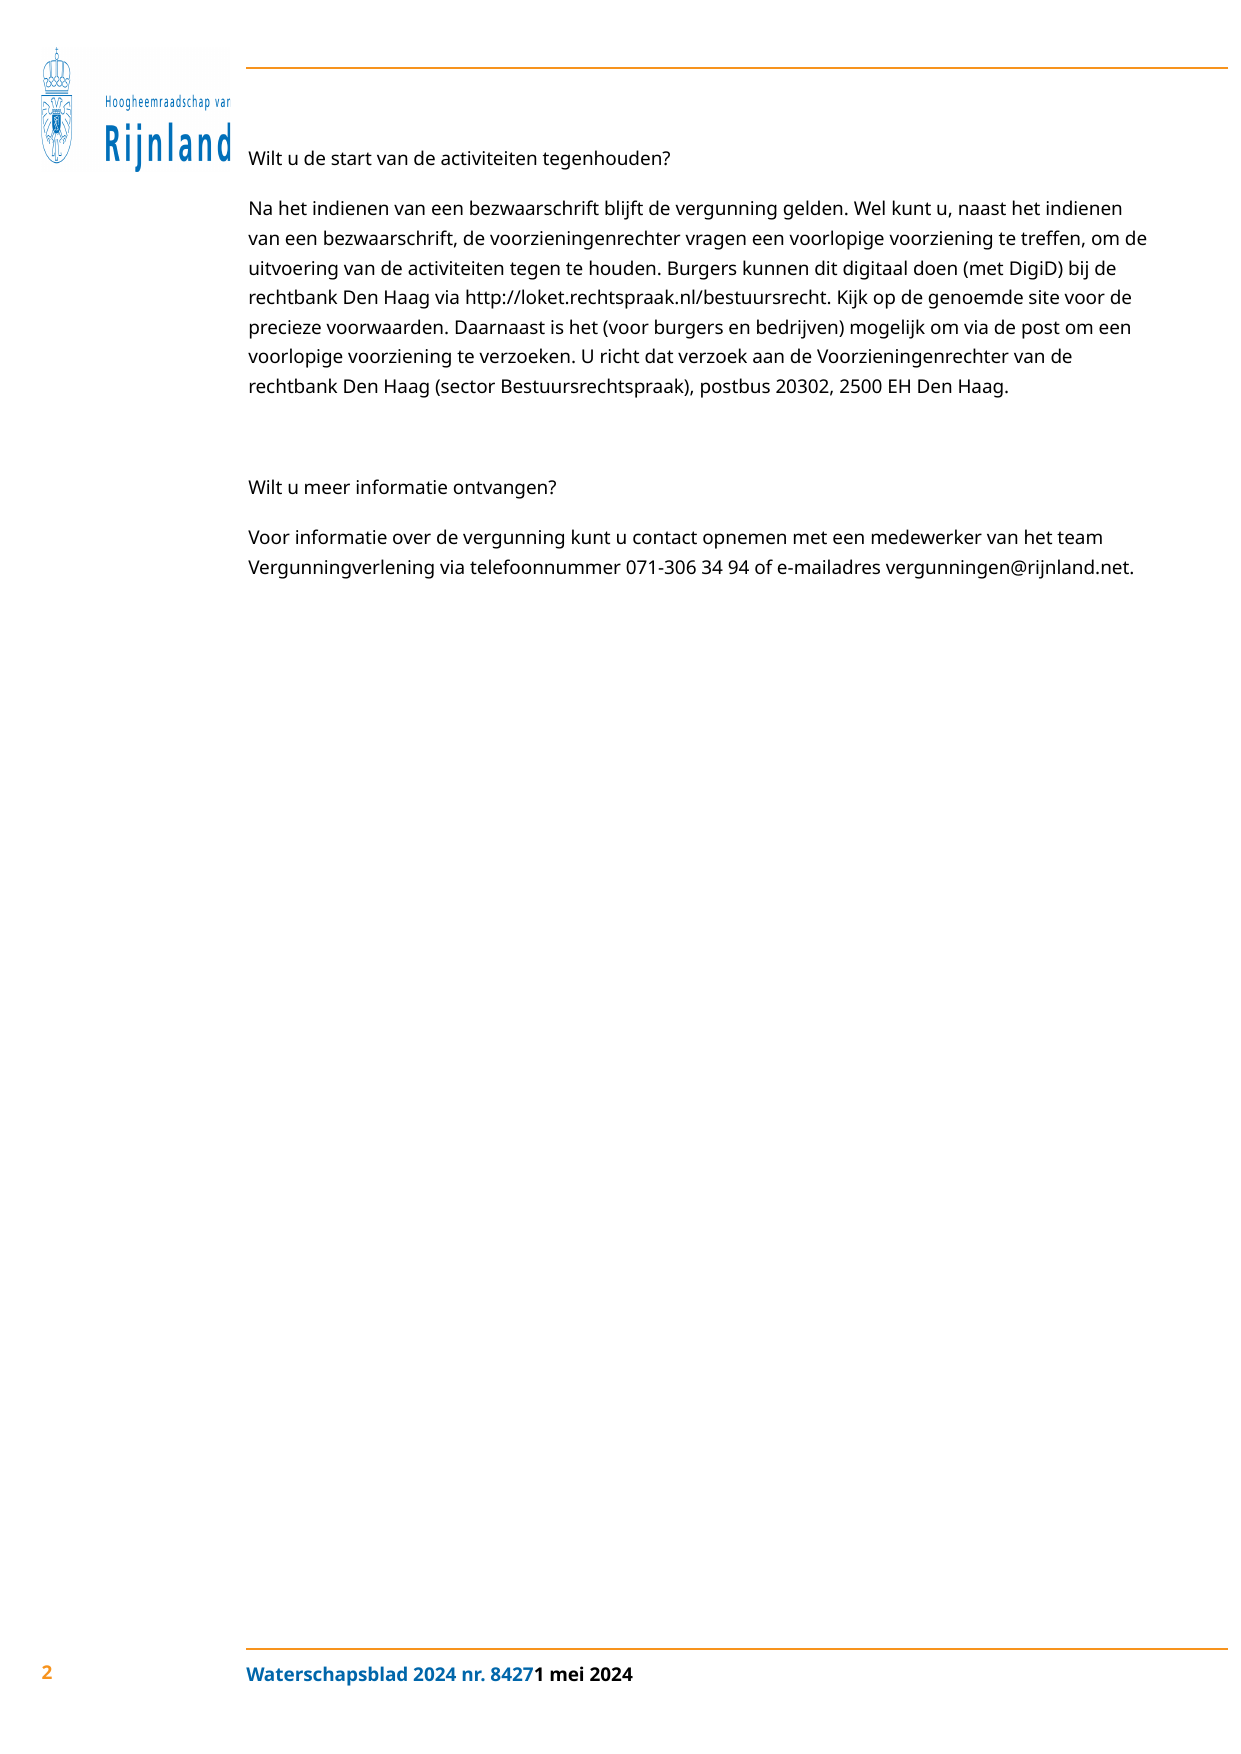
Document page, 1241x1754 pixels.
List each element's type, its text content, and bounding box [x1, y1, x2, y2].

text Na het indienen van een bezwaarschrift blijft de vergunning gelden. Wel kunt u, naast het indienen van een bezwaarschrift, de voorzieningenrechter vragen een voorlopige voorziening te treffen, om de uitvoering van de activiteiten tegen te houden. Burgers kunnen dit digitaal doen (met DigiD) bij de rechtbank Den Haag via http://loket.rechtspraak.nl/bestuursrecht. Kijk op de genoemde site voor de precieze voorwaarden. Daarnaast is het (voor burgers en bedrijven) mogelijk om via de post om een voorlopige voorziening te verzoeken. U richt dat verzoek aan de Voorzieningenrechter van de rechtbank Den Haag (sector Bestuursrechtspraak), postbus 20302, 2500 EH Den Haag. [248, 196, 1152, 399]
picture [41, 47, 231, 172]
text Wilt u de start van de activiteiten tegenhouden? [248, 145, 1152, 171]
text Voor informatie over de vergunning kunt u contact opnemen met een medewerker van het team Vergunningverlening via telefoonnummer 071-306 34 94 of e-mailadres vergunningen@rijnland.net. [248, 524, 1152, 580]
text Wilt u meer informatie ontvangen? [248, 474, 1152, 500]
